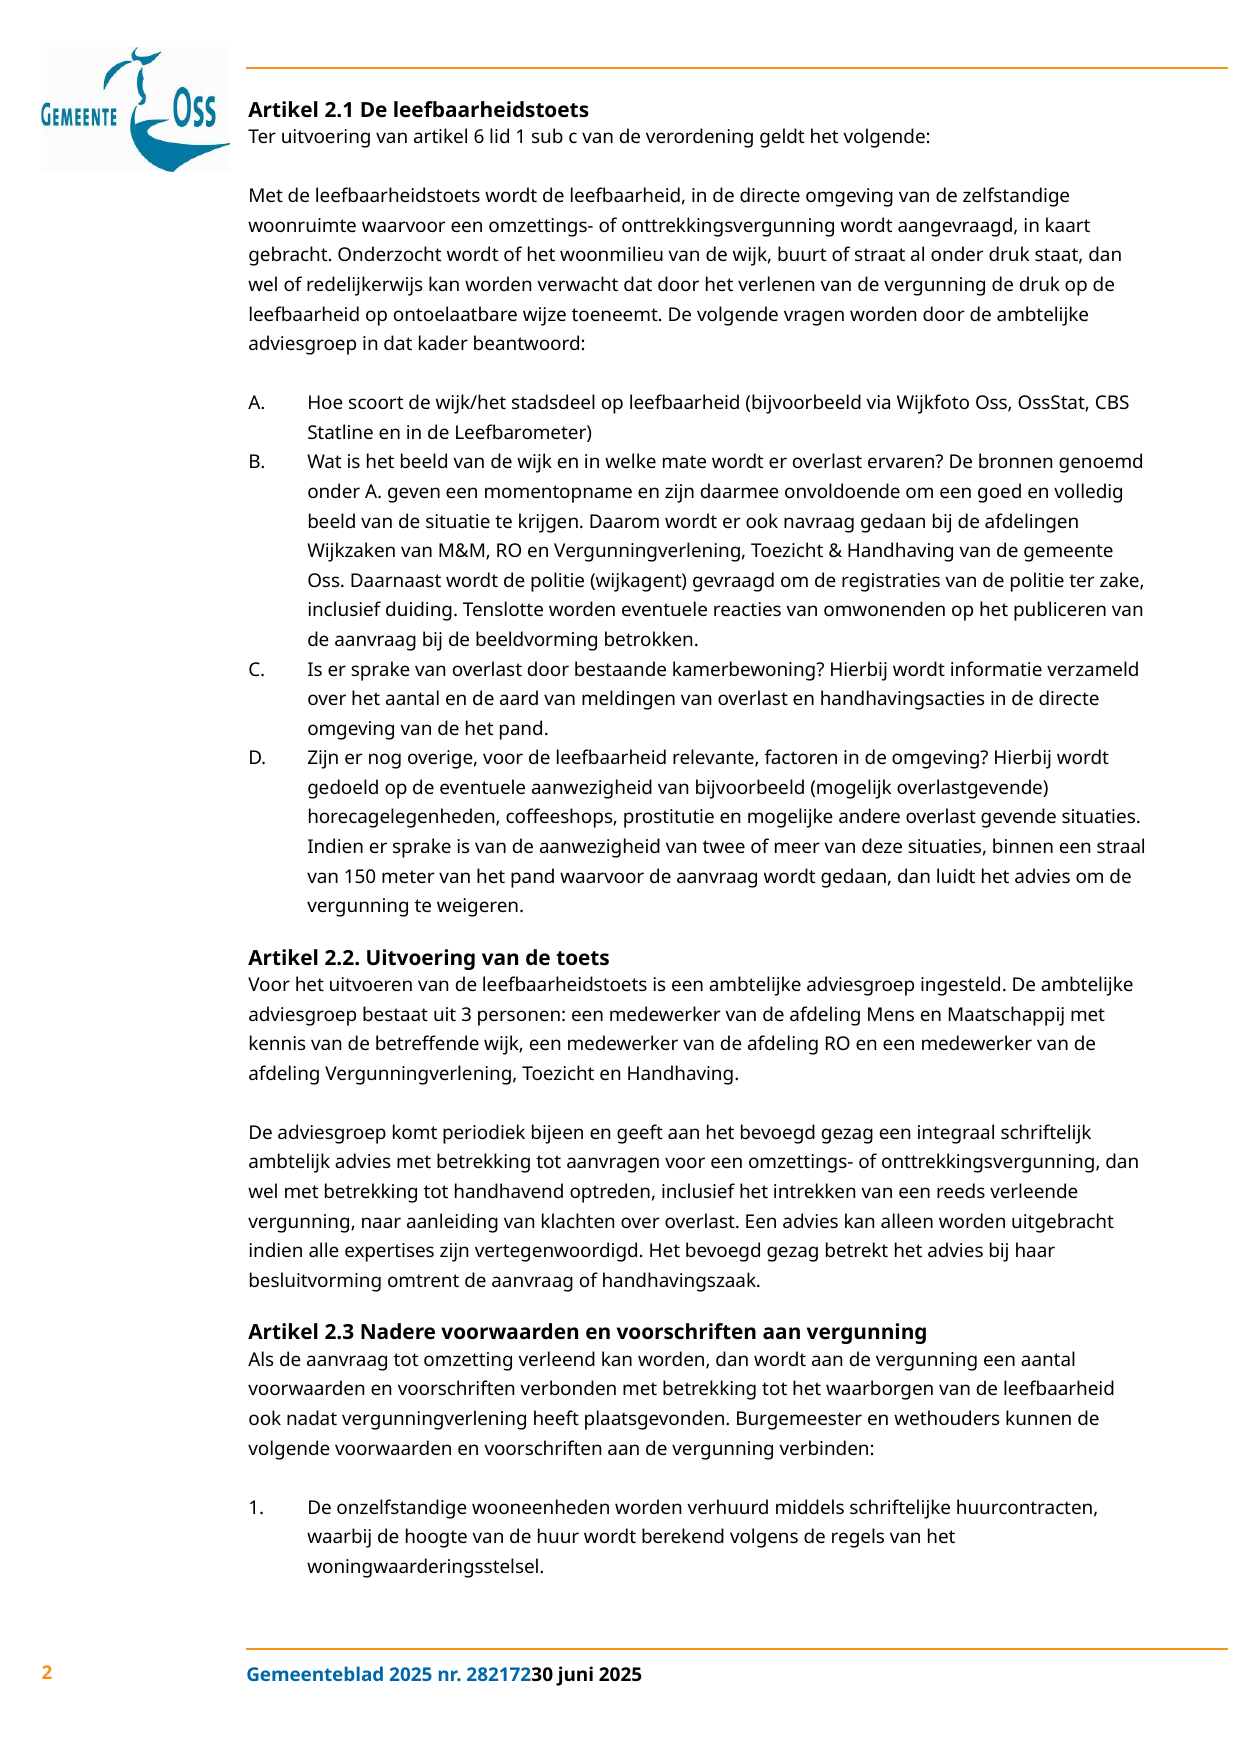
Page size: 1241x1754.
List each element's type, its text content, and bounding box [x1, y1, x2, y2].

text Met de leefbaarheidstoets wordt de leefbaarheid, in de directe omgeving van de zelfstandige woonruimte waarvoor een omzettings- of onttrekkingsvergunning wordt aangevraagd, in kaart gebracht. Onderzocht wordt of het woonmilieu van de wijk, buurt of straat al onder druk staat, dan wel of redelijkerwijs kan worden verwacht dat door het verlenen van de vergunning de druk op de leefbaarheid op ontoelaatbare wijze toeneemt. De volgende vragen worden door de ambtelijke adviesgroep in dat kader beantwoord: [248, 182, 1152, 356]
text Artikel 2.1 De leefbaarheidstoets [248, 95, 1152, 123]
picture [41, 47, 231, 172]
text Ter uitvoering van artikel 6 lid 1 sub c van de verordening geldt het volgende: [248, 123, 1152, 149]
text Voor het uitvoeren van de leefbaarheidstoets is een ambtelijke adviesgroep ingesteld. De ambtelijke adviesgroep bestaat uit 3 personen: een medewerker van de afdeling Mens en Maatschappij met kennis van de betreffende wijk, een medewerker van de afdeling RO en een medewerker van de afdeling Vergunningverlening, Toezicht en Handhaving. [248, 971, 1152, 1086]
list Wat is het beeld van de wijk en in welke mate wordt er overlast ervaren? De bronnen genoemd onder A. geven een momentopname en zijn daarmee onvoldoende om een goed en volledig beeld van de situatie te krijgen. Daarom wordt er ook navraag gedaan bij de afdelingen Wijkzaken van M&M, RO en Vergunningverlening, Toezicht & Handhaving van de gemeente Oss. Daarnaast wordt de politie (wijkagent) gevraagd om de registraties van de politie ter zake, inclusief duiding. Tenslotte worden eventuele reacties van omwonenden op het publiceren van de aanvraag bij de beeldvorming betrokken. [248, 449, 1152, 652]
list De onzelfstandige wooneenheden worden verhuurd middels schriftelijke huurcontracten, waarbij de hoogte van de huur wordt berekend volgens de regels van het woningwaarderingsstelsel. [248, 1494, 1152, 1579]
list Zijn er nog overige, voor de leefbaarheid relevante, factoren in de omgeving? Hierbij wordt gedoeld op de eventuele aanwezigheid van bijvoorbeeld (mogelijk overlastgevende) horecagelegenheden, coffeeshops, prostitutie en mogelijke andere overlast gevende situaties. Indien er sprake is van de aanwezigheid van twee of meer van deze situaties, binnen een straal van 150 meter van het pand waarvoor de aanvraag wordt gedaan, dan luidt het advies om de vergunning te weigeren. [248, 744, 1152, 918]
list Is er sprake van overlast door bestaande kamerbewoning? Hierbij wordt informatie verzameld over het aantal en de aard van meldingen van overlast en handhavingsacties in de directe omgeving van de het pand. [248, 656, 1152, 741]
text De adviesgroep komt periodiek bijeen en geeft aan het bevoegd gezag een integraal schriftelijk ambtelijk advies met betrekking tot aanvragen voor een omzettings- of onttrekkingsvergunning, dan wel met betrekking tot handhavend optreden, inclusief het intrekken van een reeds verleende vergunning, naar aanleiding van klachten over overlast. Een advies kan alleen worden uitgebracht indien alle expertises zijn vertegenwoordigd. Het bevoegd gezag betrekt het advies bij haar besluitvorming omtrent de aanvraag of handhavingszaak. [248, 1119, 1152, 1293]
list Hoe scoort de wijk/het stadsdeel op leefbaarheid (bijvoorbeeld via Wijkfoto Oss, OssStat, CBS Statline en in de Leefbarometer) [248, 389, 1152, 445]
text Artikel 2.2. Uitvoering van de toets [248, 943, 1152, 971]
text Artikel 2.3 Nadere voorwaarden en voorschriften aan vergunning [248, 1317, 1152, 1346]
text Als de aanvraag tot omzetting verleend kan worden, dan wordt aan de vergunning een aantal voorwaarden en voorschriften verbonden met betrekking tot het waarborgen van de leefbaarheid ook nadat vergunningverlening heeft plaatsgevonden. Burgemeester en wethouders kunnen de volgende voorwaarden en voorschriften aan de vergunning verbinden: [248, 1346, 1152, 1460]
